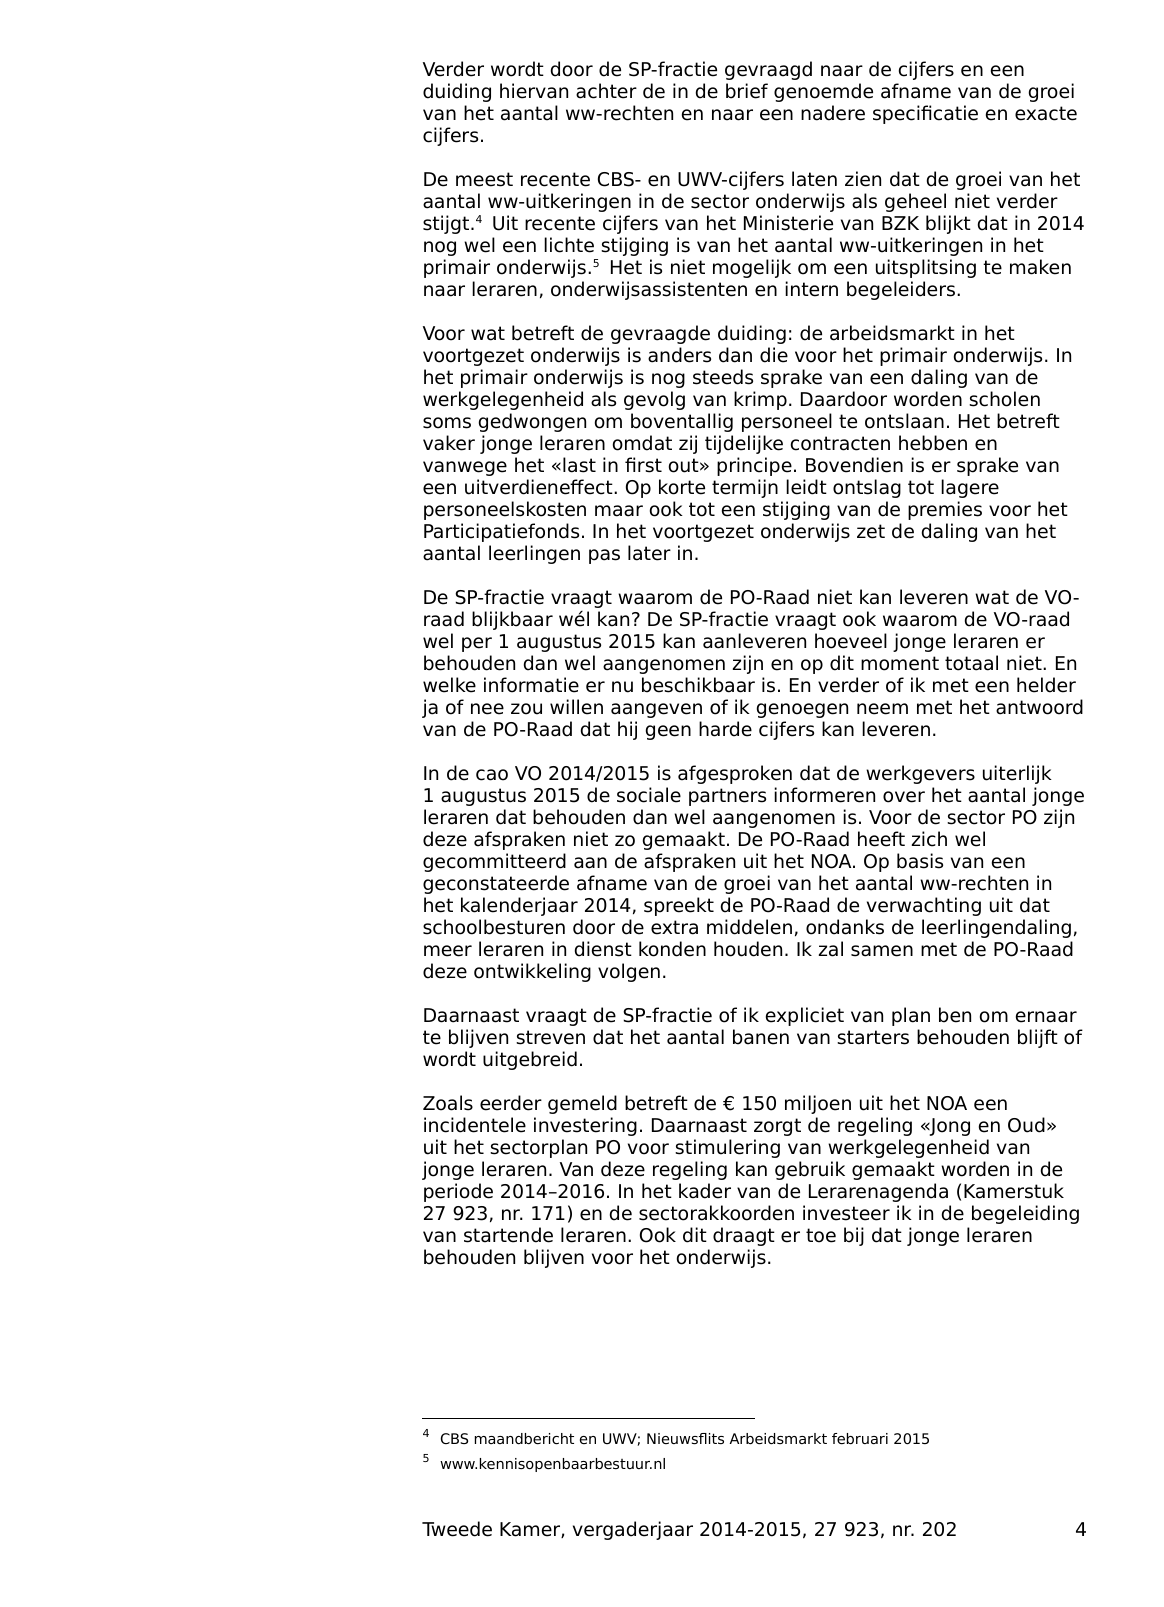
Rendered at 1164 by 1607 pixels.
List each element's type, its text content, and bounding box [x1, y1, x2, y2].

text www.kennisopenbaarbestuur.nl [422, 1452, 1087, 1474]
text CBS maandbericht en UWV; Nieuwsflits Arbeidsmarkt februari 2015 [422, 1427, 1087, 1449]
text In de cao VO 2014/2015 is afgesproken dat de werkgevers uiterlijk 1 augustus 2015 de sociale partners informeren over het aantal jonge leraren dat behouden dan wel aangenomen is. Voor de sector PO zijn deze afspraken niet zo gemaakt. De PO-Raad heeft zich wel gecommitteerd aan de afspraken uit het NOA. Op basis van een geconstateerde afname van de groei van het aantal ww-rechten in het kalenderjaar 2014, spreekt de PO-Raad de verwachting uit dat schoolbesturen door de extra middelen, ondanks de leerlingendaling, meer leraren in dienst konden houden. Ik zal samen met de PO-Raad deze ontwikkeling volgen. [422, 763, 1087, 983]
text Voor wat betreft de gevraagde duiding: de arbeidsmarkt in het voortgezet onderwijs is anders dan die voor het primair onderwijs. In het primair onderwijs is nog steeds sprake van een daling van de werkgelegenheid als gevolg van krimp. Daardoor worden scholen soms gedwongen om boventallig personeel te ontslaan. Het betreft vaker jonge leraren omdat zij tijdelijke contracten hebben en vanwege het «last in first out» principe. Bovendien is er sprake van een uitverdieneffect. Op korte termijn leidt ontslag tot lagere personeelskosten maar ook tot een stijging van de premies voor het Participatiefonds. In het voortgezet onderwijs zet de daling van het aantal leerlingen pas later in. [422, 323, 1087, 565]
text Zoals eerder gemeld betreft de € 150 miljoen uit het NOA een incidentele investering. Daarnaast zorgt de regeling «Jong en Oud» uit het sectorplan PO voor stimulering van werkgelegenheid van jonge leraren. Van deze regeling kan gebruik gemaakt worden in de periode 2014–2016. In het kader van de Lerarenagenda (Kamerstuk 27 923, nr. 171) en de sectorakkoorden investeer ik in de begeleiding van startende leraren. Ook dit draagt er toe bij dat jonge leraren behouden blijven voor het onderwijs. [422, 1093, 1087, 1269]
text De SP-fractie vraagt waarom de PO-Raad niet kan leveren wat de VO-raad blijkbaar wél kan? De SP-fractie vraagt ook waarom de VO-raad wel per 1 augustus 2015 kan aanleveren hoeveel jonge leraren er behouden dan wel aangenomen zijn en op dit moment totaal niet. En welke informatie er nu beschikbaar is. En verder of ik met een helder ja of nee zou willen aangeven of ik genoegen neem met het antwoord van de PO-Raad dat hij geen harde cijfers kan leveren. [422, 587, 1087, 741]
text Daarnaast vraagt de SP-fractie of ik expliciet van plan ben om ernaar te blijven streven dat het aantal banen van starters behouden blijft of wordt uitgebreid. [422, 1005, 1087, 1071]
text De meest recente CBS- en UWV-cijfers laten zien dat de groei van het aantal ww-uitkeringen in de sector onderwijs als geheel niet verder stijgt. Uit recente cijfers van het Ministerie van BZK blijkt dat in 2014 nog wel een lichte stijging is van het aantal ww-uitkeringen in het primair onderwijs. Het is niet mogelijk om een uitsplitsing te maken naar leraren, onderwijsassistenten en intern begeleiders. [422, 169, 1087, 301]
text Verder wordt door de SP-fractie gevraagd naar de cijfers en een duiding hiervan achter de in de brief genoemde afname van de groei van het aantal ww-rechten en naar een nadere specificatie en exacte cijfers. [422, 59, 1087, 147]
